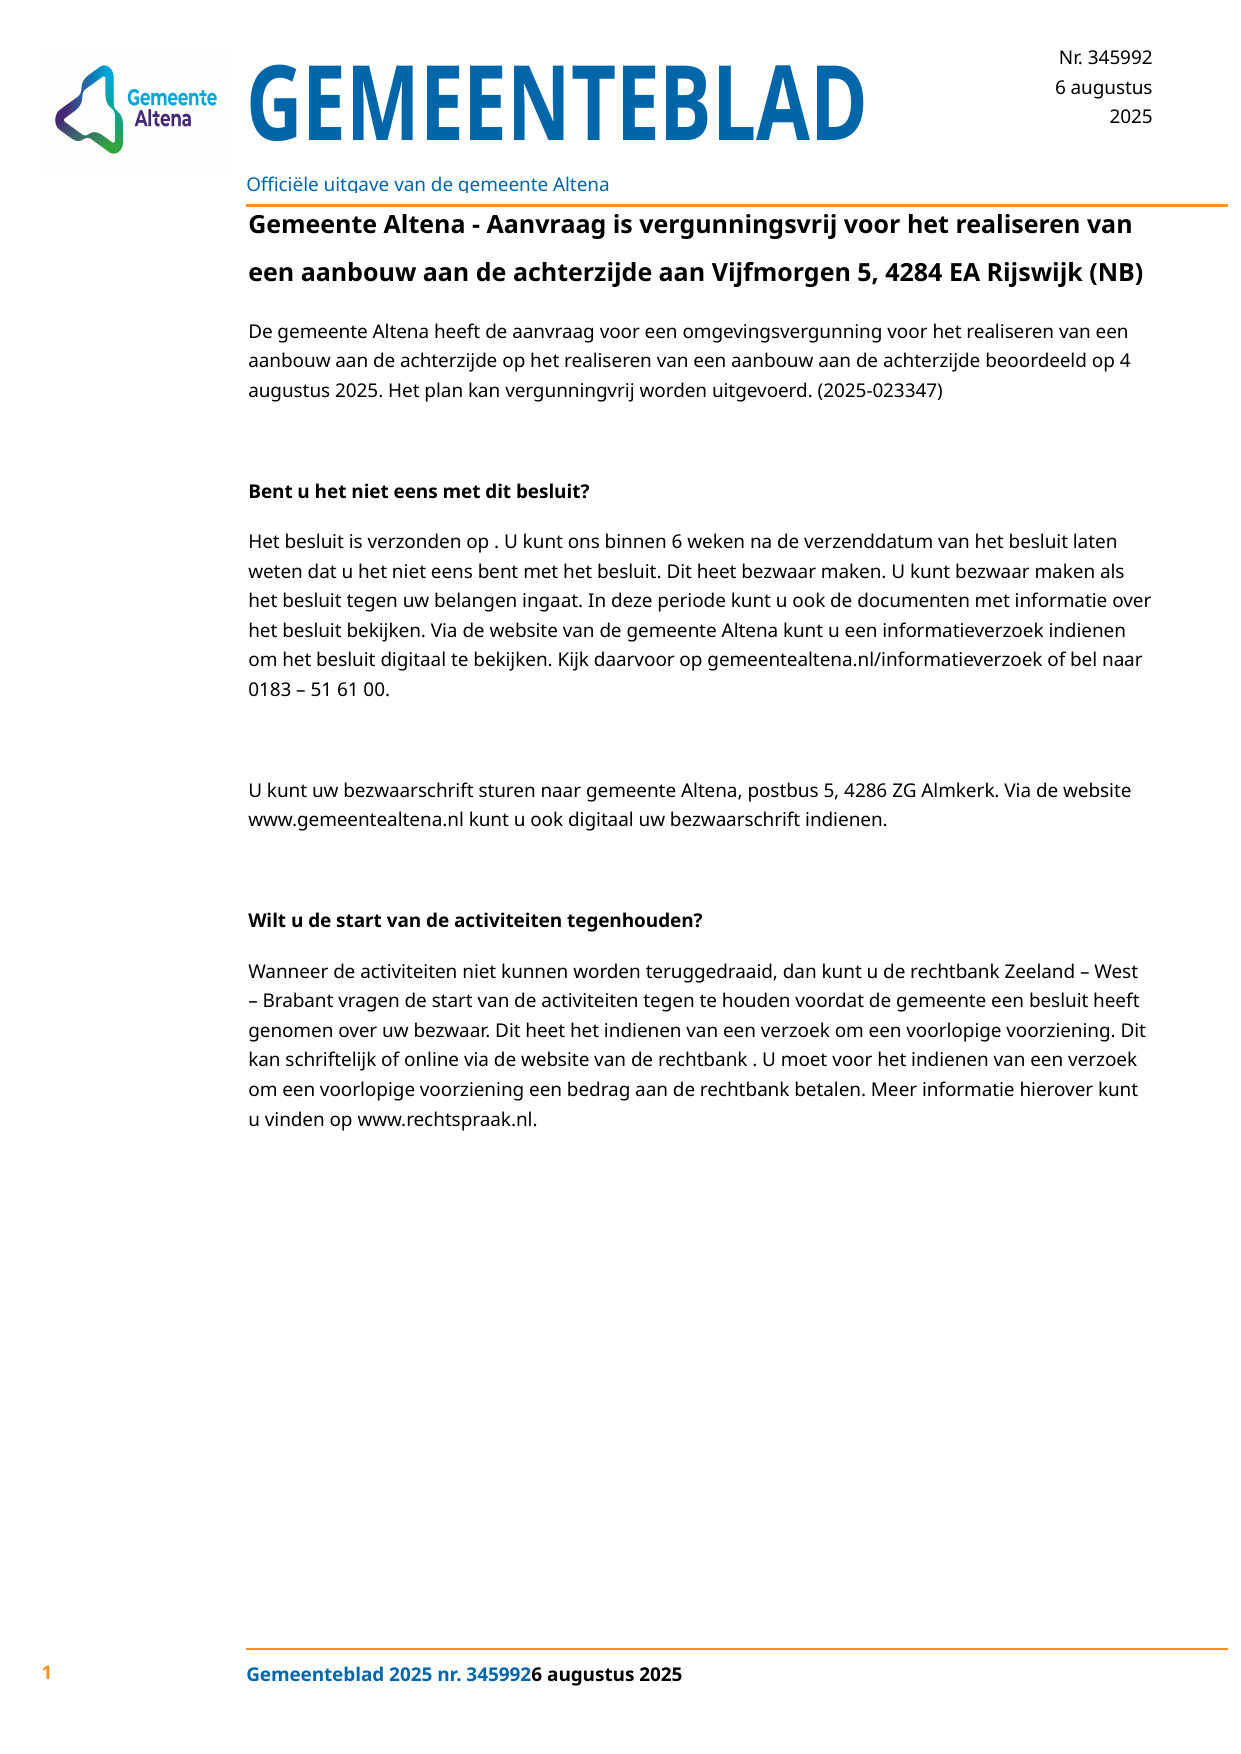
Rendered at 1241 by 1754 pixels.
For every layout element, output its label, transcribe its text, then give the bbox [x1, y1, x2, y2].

picture [41, 47, 231, 172]
text Bent u het niet eens met dit besluit? [248, 478, 1152, 504]
text Wanneer de activiteiten niet kunnen worden teruggedraaid, dan kunt u de rechtbank Zeeland – West – Brabant vragen de start van de activiteiten tegen te houden voordat de gemeente een besluit heeft genomen over uw bezwaar. Dit heet het indienen van een verzoek om een voorlopige voorziening. Dit kan schriftelijk of online via de website van de rechtbank . U moet voor het indienen van een verzoek om een voorlopige voorziening een bedrag aan de rechtbank betalen. Meer informatie hierover kunt u vinden op www.rechtspraak.nl. [248, 958, 1152, 1132]
text De gemeente Altena heeft de aanvraag voor een omgevingsvergunning voor het realiseren van een aanbouw aan de achterzijde op het realiseren van een aanbouw aan de achterzijde beoordeeld op 4 augustus 2025. Het plan kan vergunningvrij worden uitgevoerd. (2025-023347) [248, 318, 1152, 403]
text Gemeente Altena - Aanvraag is vergunningsvrij voor het realiseren van een aanbouw aan de achterzijde aan Vijfmorgen 5, 4284 EA Rijswijk (NB) [248, 207, 1152, 288]
text Het besluit is verzonden op . U kunt ons binnen 6 weken na de verzenddatum van het besluit laten weten dat u het niet eens bent met het besluit. Dit heet bezwaar maken. U kunt bezwaar maken als het besluit tegen uw belangen ingaat. In deze periode kunt u ook de documenten met informatie over het besluit bekijken. Via de website van de gemeente Altena kunt u een informatieverzoek indienen om het besluit digitaal te bekijken. Kijk daarvoor op gemeentealtena.nl/informatieverzoek of bel naar 0183 – 51 61 00. [248, 528, 1152, 702]
text U kunt uw bezwaarschrift sturen naar gemeente Altena, postbus 5, 4286 ZG Almkerk. Via de website www.gemeentealtena.nl kunt u ook digitaal uw bezwaarschrift indienen. [248, 777, 1152, 832]
text Wilt u de start van de activiteiten tegenhouden? [248, 907, 1152, 933]
